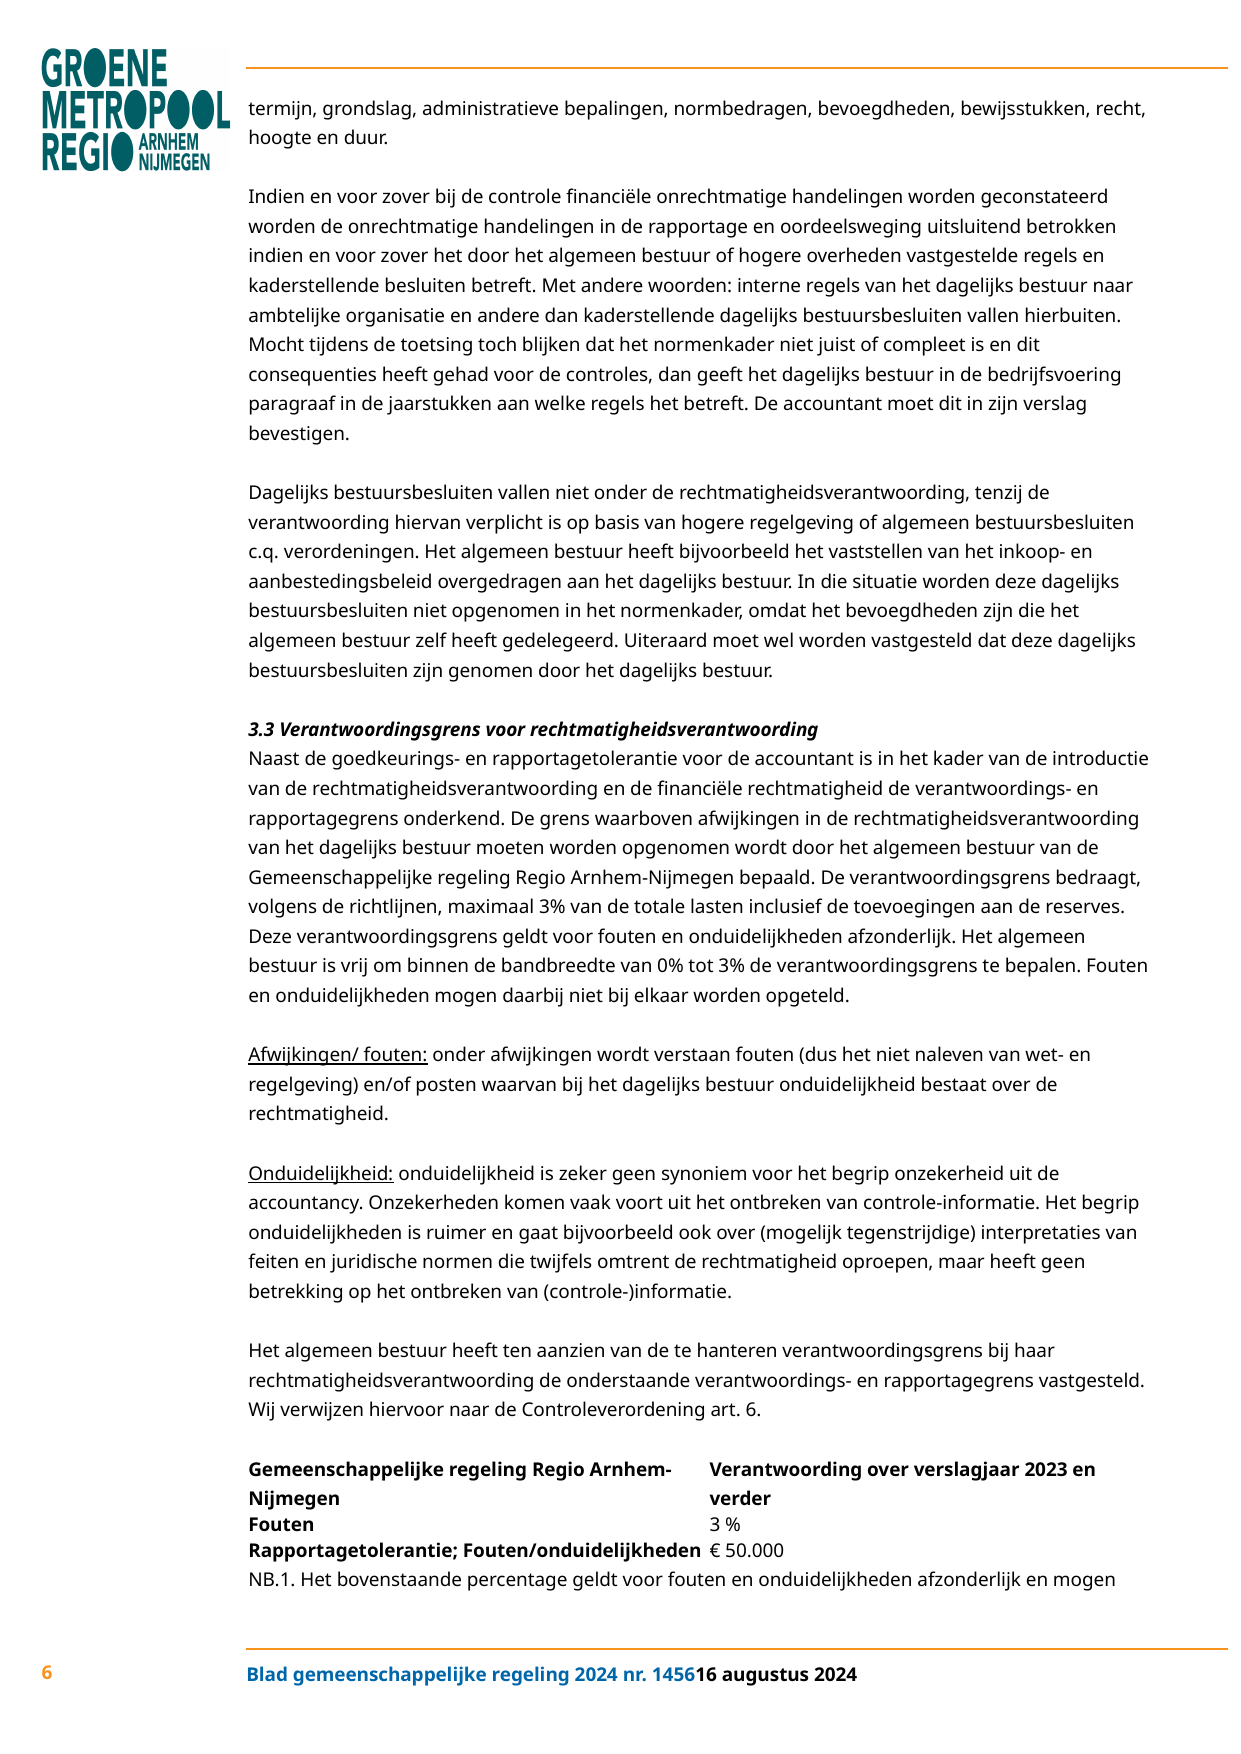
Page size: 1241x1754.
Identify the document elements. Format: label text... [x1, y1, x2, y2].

text Het algemeen bestuur heeft ten aanzien van de te hanteren verantwoordingsgrens bij haar rechtmatigheidsverantwoording de onderstaande verantwoordings- en rapportagegrens vastgesteld. [248, 1337, 1152, 1393]
text NB.1. Het bovenstaande percentage geldt voor fouten en onduidelijkheden afzonderlijk en mogen [248, 1566, 1152, 1591]
text Naast de goedkeurings- en rapportagetolerantie voor de accountant is in het kader van de introductie van de rechtmatigheidsverantwoording en de financiële rechtmatigheid de verantwoordings- en rapportagegrens onderkend. De grens waarboven afwijkingen in de rechtmatigheidsverantwoording van het dagelijks bestuur moeten worden opgenomen wordt door het algemeen bestuur van de Gemeenschappelijke regeling Regio Arnhem-Nijmegen bepaald. De verantwoordingsgrens bedraagt, volgens de richtlijnen, maximaal 3% van de totale lasten inclusief de toevoegingen aan de reserves. Deze verantwoordingsgrens geldt voor fouten en onduidelijkheden afzonderlijk. Het algemeen bestuur is vrij om binnen de bandbreedte van 0% tot 3% de verantwoordingsgrens te bepalen. Fouten en onduidelijkheden mogen daarbij niet bij elkaar worden opgeteld. [248, 746, 1152, 1008]
picture [41, 47, 231, 172]
table_cell 3 % [709, 1511, 1152, 1537]
text Afwijkingen/ fouten: onder afwijkingen wordt verstaan fouten (dus het niet naleven van wet- en regelgeving) en/of posten waarvan bij het dagelijks bestuur onduidelijkheid bestaat over de rechtmatigheid. [248, 1041, 1152, 1126]
table_header Gemeenschappelijke regeling Regio Arnhem-Nijmegen [248, 1456, 709, 1511]
table_cell Rapportagetolerantie; Fouten/onduidelijkheden [248, 1537, 709, 1562]
text Dagelijks bestuursbesluiten vallen niet onder de rechtmatigheidsverantwoording, tenzij de verantwoording hiervan verplicht is op basis van hogere regelgeving of algemeen bestuursbesluiten c.q. verordeningen. Het algemeen bestuur heeft bijvoorbeeld het vaststellen van het inkoop- en aanbestedingsbeleid overgedragen aan het dagelijks bestuur. In die situatie worden deze dagelijks bestuursbesluiten niet opgenomen in het normenkader, omdat het bevoegdheden zijn die het algemeen bestuur zelf heeft gedelegeerd. Uiteraard moet wel worden vastgesteld dat deze dagelijks bestuursbesluiten zijn genomen door het dagelijks bestuur. [248, 479, 1152, 683]
table_cell Fouten [248, 1511, 709, 1537]
text 3.3 Verantwoordingsgrens voor rechtmatigheidsverantwoording [248, 716, 1152, 742]
text Indien en voor zover bij de controle financiële onrechtmatige handelingen worden geconstateerd worden de onrechtmatige handelingen in de rapportage en oordeelsweging uitsluitend betrokken indien en voor zover het door het algemeen bestuur of hogere overheden vastgestelde regels en kaderstellende besluiten betreft. Met andere woorden: interne regels van het dagelijks bestuur naar ambtelijke organisatie en andere dan kaderstellende dagelijks bestuursbesluiten vallen hierbuiten. Mocht tijdens de toetsing toch blijken dat het normenkader niet juist of compleet is en dit consequenties heeft gehad voor de controles, dan geeft het dagelijks bestuur in de bedrijfsvoering paragraaf in de jaarstukken aan welke regels het betreft. De accountant moet dit in zijn verslag bevestigen. [248, 183, 1152, 446]
text Wij verwijzen hiervoor naar de Controleverordening art. 6. [248, 1396, 1152, 1422]
text Onduidelijkheid: onduidelijkheid is zeker geen synoniem voor het begrip onzekerheid uit de accountancy. Onzekerheden komen vaak voort uit het ontbreken van controle-informatie. Het begrip onduidelijkheden is ruimer en gaat bijvoorbeeld ook over (mogelijk tegenstrijdige) interpretaties van feiten en juridische normen die twijfels omtrent de rechtmatigheid oproepen, maar heeft geen betrekking op het ontbreken van (controle-)informatie. [248, 1160, 1152, 1304]
table_cell € 50.000 [709, 1537, 1152, 1562]
table_header Verantwoording over verslagjaar 2023 en verder [709, 1456, 1152, 1511]
text termijn, grondslag, administratieve bepalingen, normbedragen, bevoegdheden, bewijsstukken, recht, hoogte en duur. [248, 95, 1152, 150]
